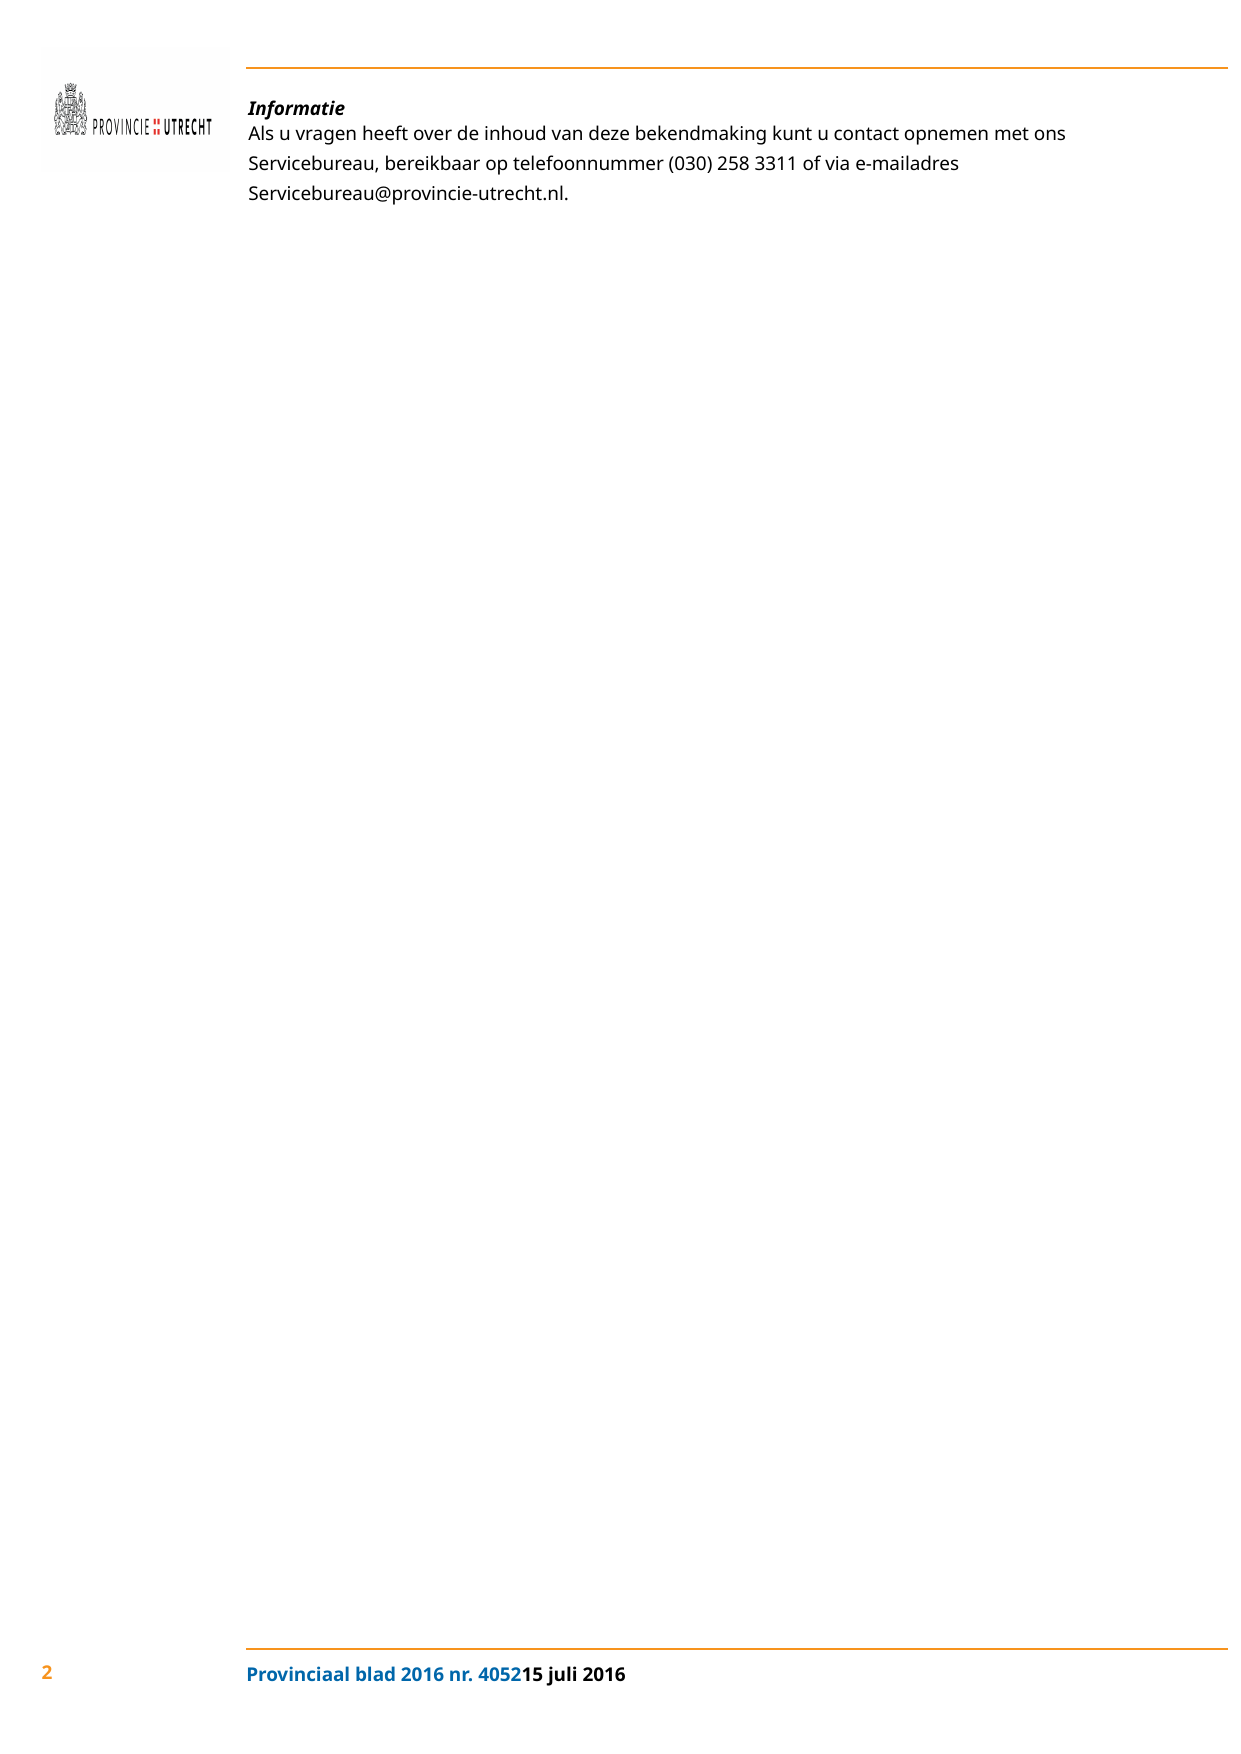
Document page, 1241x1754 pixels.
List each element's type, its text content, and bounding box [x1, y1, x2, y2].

text Informatie [248, 95, 1152, 121]
text Als u vragen heeft over de inhoud van deze bekendmaking kunt u contact opnemen met ons Servicebureau, bereikbaar op telefoonnummer (030) 258 3311 of via e-mailadres Servicebureau@provincie-utrecht.nl. [248, 121, 1152, 205]
picture [41, 47, 231, 172]
